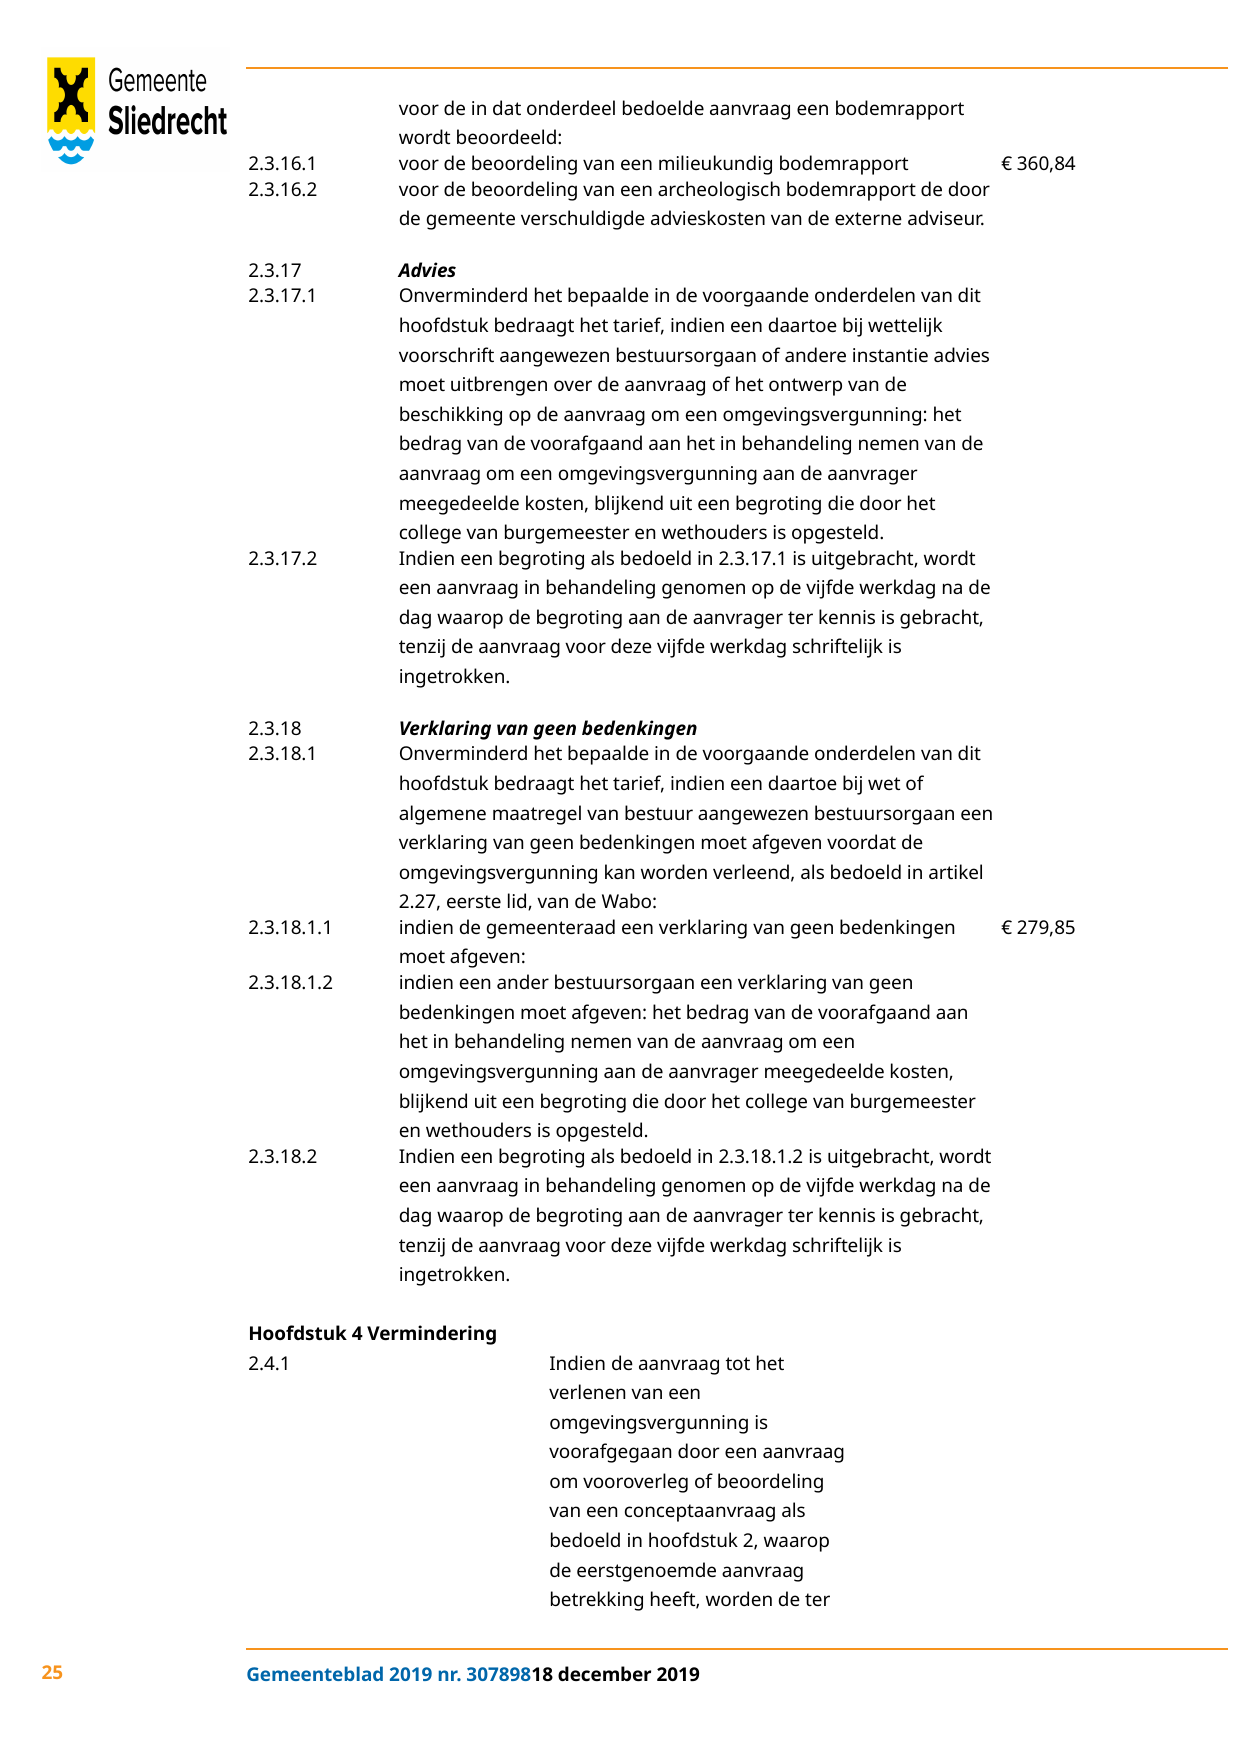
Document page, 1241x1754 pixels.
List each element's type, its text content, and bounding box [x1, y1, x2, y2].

table_cell [1001, 1143, 1152, 1287]
picture [41, 47, 231, 172]
table_cell 2.3.18.1 [248, 741, 398, 914]
text Hoofdstuk 4 Vermindering [248, 1320, 1152, 1346]
table_cell [1001, 689, 1152, 715]
table_cell [1001, 741, 1152, 914]
table_cell voor de beoordeling van een archeologisch bodemrapport de door de gemeente verschuldigde advieskosten van de externe adviseur. [399, 176, 1001, 231]
table_header [850, 1350, 1152, 1612]
table_cell [1001, 545, 1152, 689]
table_cell [1001, 283, 1152, 545]
table_cell 2.3.18.1.2 [248, 970, 398, 1143]
table_cell [248, 231, 398, 257]
table_cell 2.3.17.2 [248, 545, 398, 689]
table_cell [399, 231, 1001, 257]
table_cell 2.3.16.1 [248, 150, 398, 176]
table_cell [1001, 95, 1152, 150]
table_cell [1001, 970, 1152, 1143]
table_cell [248, 95, 398, 150]
table_cell Indien een begroting als bedoeld in 2.3.17.1 is uitgebracht, wordt een aanvraag in behandeling genomen op de vijfde werkdag na de dag waarop de begroting aan de aanvrager ter kennis is gebracht, tenzij de aanvraag voor deze vijfde werkdag schriftelijk is ingetrokken. [399, 545, 1001, 689]
table_cell Onverminderd het bepaalde in de voorgaande onderdelen van dit hoofdstuk bedraagt het tarief, indien een daartoe bij wet of algemene maatregel van bestuur aangewezen bestuursorgaan een verklaring van geen bedenkingen moet afgeven voordat de omgevingsvergunning kan worden verleend, als bedoeld in artikel 2.27, eerste lid, van de Wabo: [399, 741, 1001, 914]
table_cell 2.3.17.1 [248, 283, 398, 545]
table_cell [399, 689, 1001, 715]
table_cell 2.3.17 [248, 257, 398, 283]
table_cell [1001, 231, 1152, 257]
table_cell Onverminderd het bepaalde in de voorgaande onderdelen van dit hoofdstuk bedraagt het tarief, indien een daartoe bij wettelijk voorschrift aangewezen bestuursorgaan of andere instantie advies moet uitbrengen over de aanvraag of het ontwerp van de beschikking op de aanvraag om een omgevingsvergunning: het bedrag van de voorafgaand aan het in behandeling nemen van de aanvraag om een omgevingsvergunning aan de aanvrager meegedeelde kosten, blijkend uit een begroting die door het college van burgemeester en wethouders is opgesteld. [399, 283, 1001, 545]
table_header 2.4.1 [248, 1350, 549, 1612]
table_cell [1001, 176, 1152, 231]
table_cell [248, 689, 398, 715]
table_cell voor de in dat onderdeel bedoelde aanvraag een bodemrapport wordt beoordeeld: [399, 95, 1001, 150]
table_cell [1001, 257, 1152, 283]
table_cell 2.3.18 [248, 715, 398, 741]
table_header Indien de aanvraag tot het verlenen van een omgevingsvergunning is voorafgegaan door een aanvraag om vooroverleg of beoordeling van een conceptaanvraag als bedoeld in hoofdstuk 2, waarop de eerstgenoemde aanvraag betrekking heeft, worden de ter [549, 1350, 850, 1612]
table_cell [1001, 715, 1152, 741]
table_cell indien de gemeenteraad een verklaring van geen bedenkingen moet afgeven: [399, 914, 1001, 969]
table_cell Verklaring van geen bedenkingen [399, 715, 1001, 741]
table_cell voor de beoordeling van een milieukundig bodemrapport [399, 150, 1001, 176]
table_cell 2.3.16.2 [248, 176, 398, 231]
table_cell 2.3.18.1.1 [248, 914, 398, 969]
table_cell indien een ander bestuursorgaan een verklaring van geen bedenkingen moet afgeven: het bedrag van de voorafgaand aan het in behandeling nemen van de aanvraag om een omgevingsvergunning aan de aanvrager meegedeelde kosten, blijkend uit een begroting die door het college van burgemeester en wethouders is opgesteld. [399, 970, 1001, 1143]
table_cell € 360,84 [1001, 150, 1152, 176]
table_cell € 279,85 [1001, 914, 1152, 969]
table_cell Indien een begroting als bedoeld in 2.3.18.1.2 is uitgebracht, wordt een aanvraag in behandeling genomen op de vijfde werkdag na de dag waarop de begroting aan de aanvrager ter kennis is gebracht, tenzij de aanvraag voor deze vijfde werkdag schriftelijk is ingetrokken. [399, 1143, 1001, 1287]
table_cell Advies [399, 257, 1001, 283]
table_cell 2.3.18.2 [248, 1143, 398, 1287]
